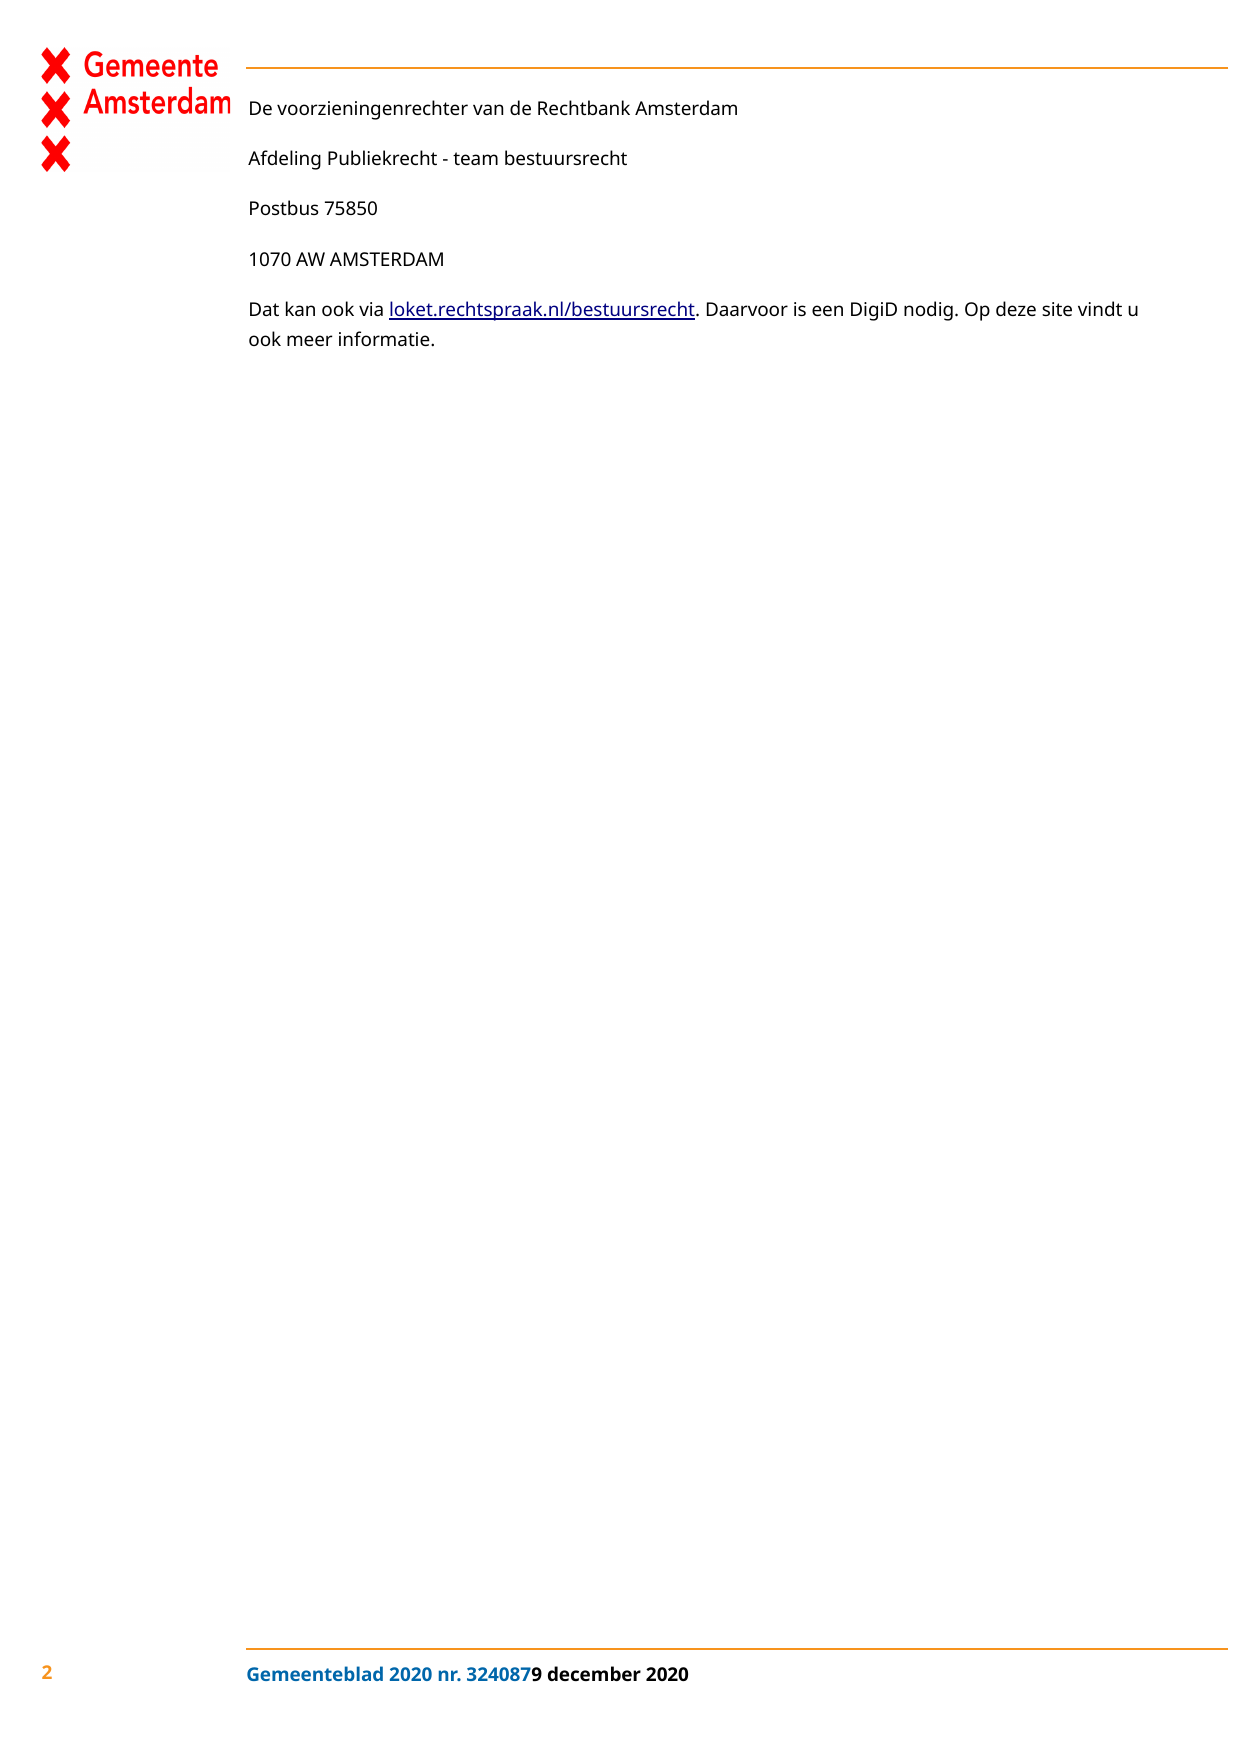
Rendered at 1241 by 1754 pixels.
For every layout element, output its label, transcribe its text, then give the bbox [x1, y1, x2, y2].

text De voorzieningenrechter van de Rechtbank Amsterdam [248, 95, 1152, 121]
picture [41, 47, 231, 172]
text Postbus 75850 [248, 196, 1152, 221]
text 1070 AW AMSTERDAM [248, 246, 1152, 272]
text Dat kan ook via loket.rechtspraak.nl/bestuursrecht. Daarvoor is een DigiD nodig. Op deze site vindt u ook meer informatie. [248, 296, 1152, 352]
text Afdeling Publiekrecht - team bestuursrecht [248, 145, 1152, 171]
